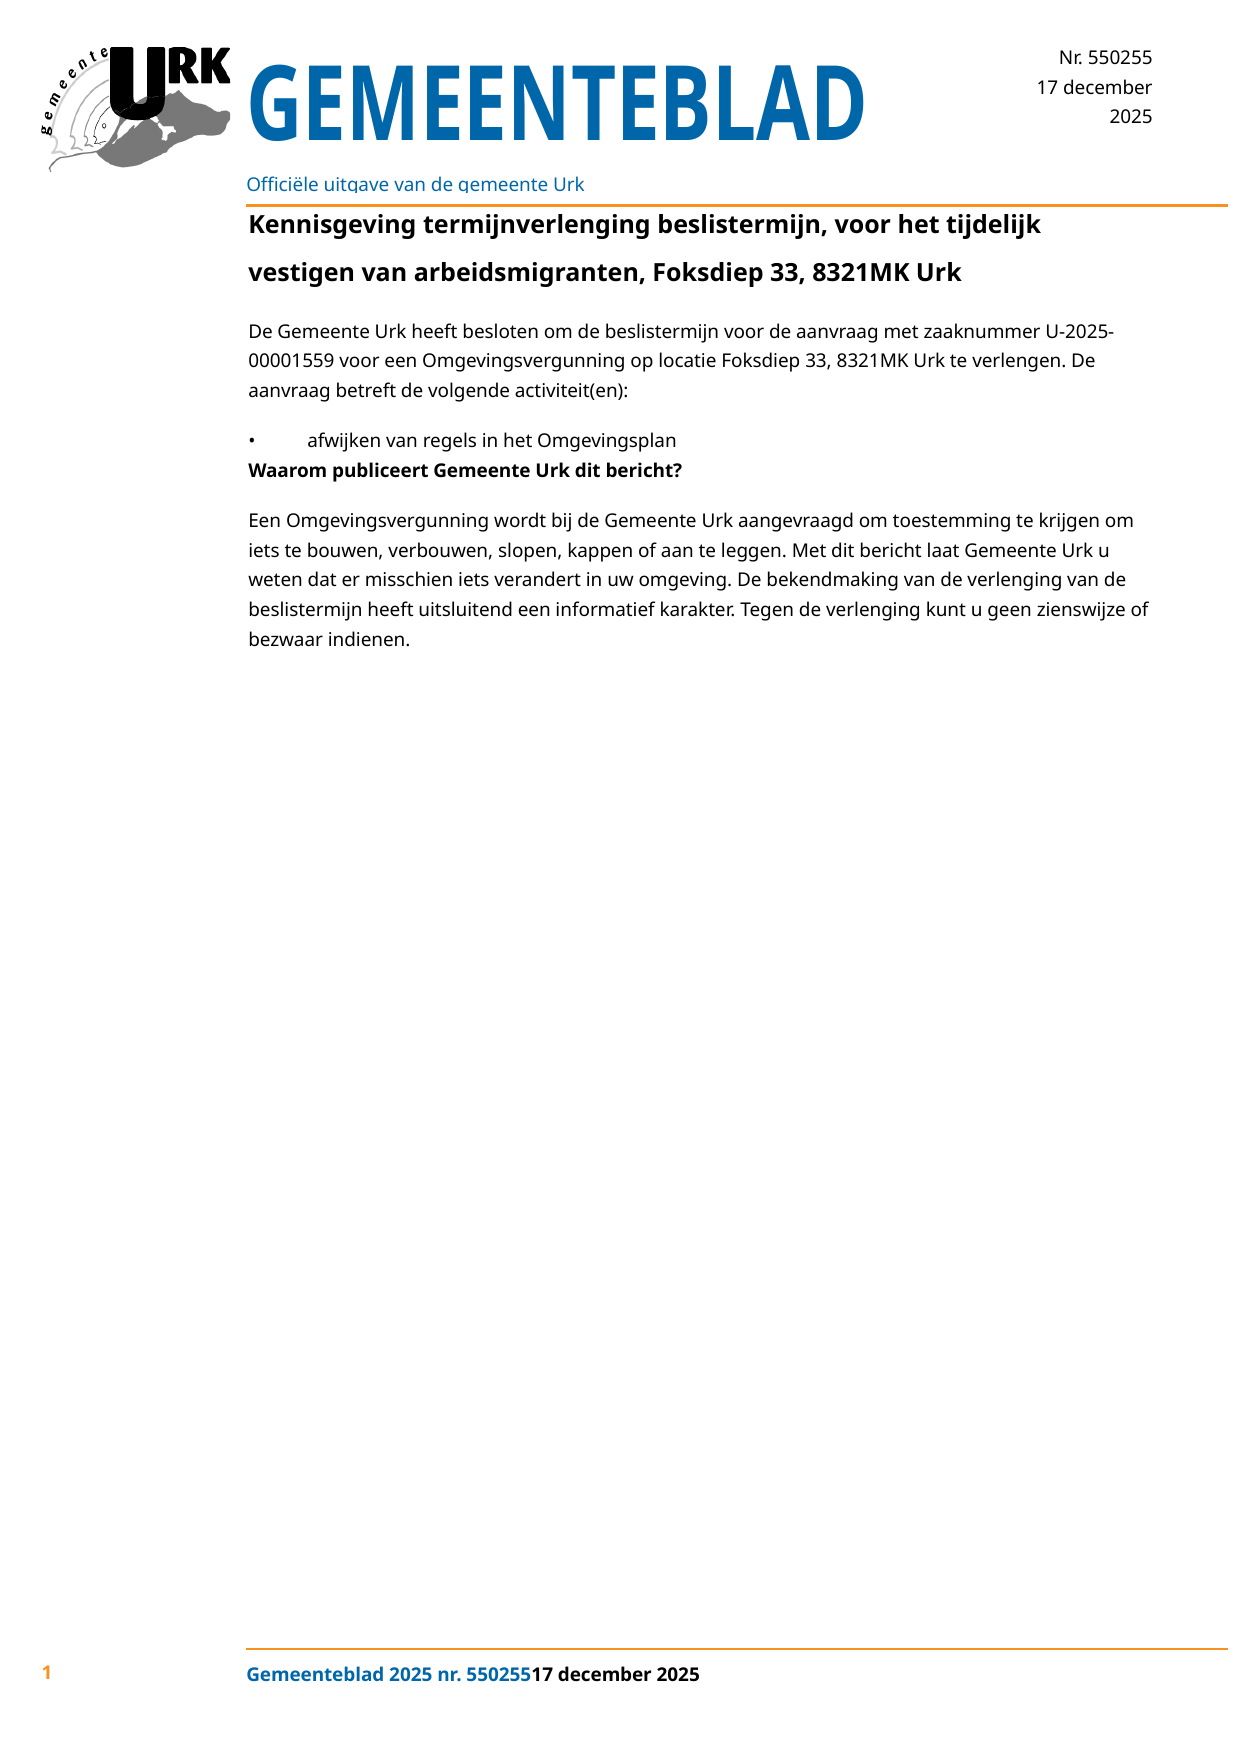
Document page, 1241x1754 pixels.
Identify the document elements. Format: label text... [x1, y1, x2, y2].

text Een Omgevingsvergunning wordt bij de Gemeente Urk aangevraagd om toestemming te krijgen om iets te bouwen, verbouwen, slopen, kappen of aan te leggen. Met dit bericht laat Gemeente Urk u weten dat er misschien iets verandert in uw omgeving. De bekendmaking van de verlenging van de beslistermijn heeft uitsluitend een informatief karakter. Tegen de verlenging kunt u geen zienswijze of bezwaar indienen. [248, 507, 1152, 652]
list afwijken van regels in het Omgevingsplan [248, 427, 1152, 453]
text Kennisgeving termijnverlenging beslistermijn, voor het tijdelijk vestigen van arbeidsmigranten, Foksdiep 33, 8321MK Urk [248, 207, 1152, 288]
text Waarom publiceert Gemeente Urk dit bericht? [248, 457, 1152, 483]
picture [41, 47, 231, 172]
text De Gemeente Urk heeft besloten om de beslistermijn voor de aanvraag met zaaknummer U-2025-00001559 voor een Omgevingsvergunning op locatie Foksdiep 33, 8321MK Urk te verlengen. De aanvraag betreft de volgende activiteit(en): [248, 318, 1152, 403]
